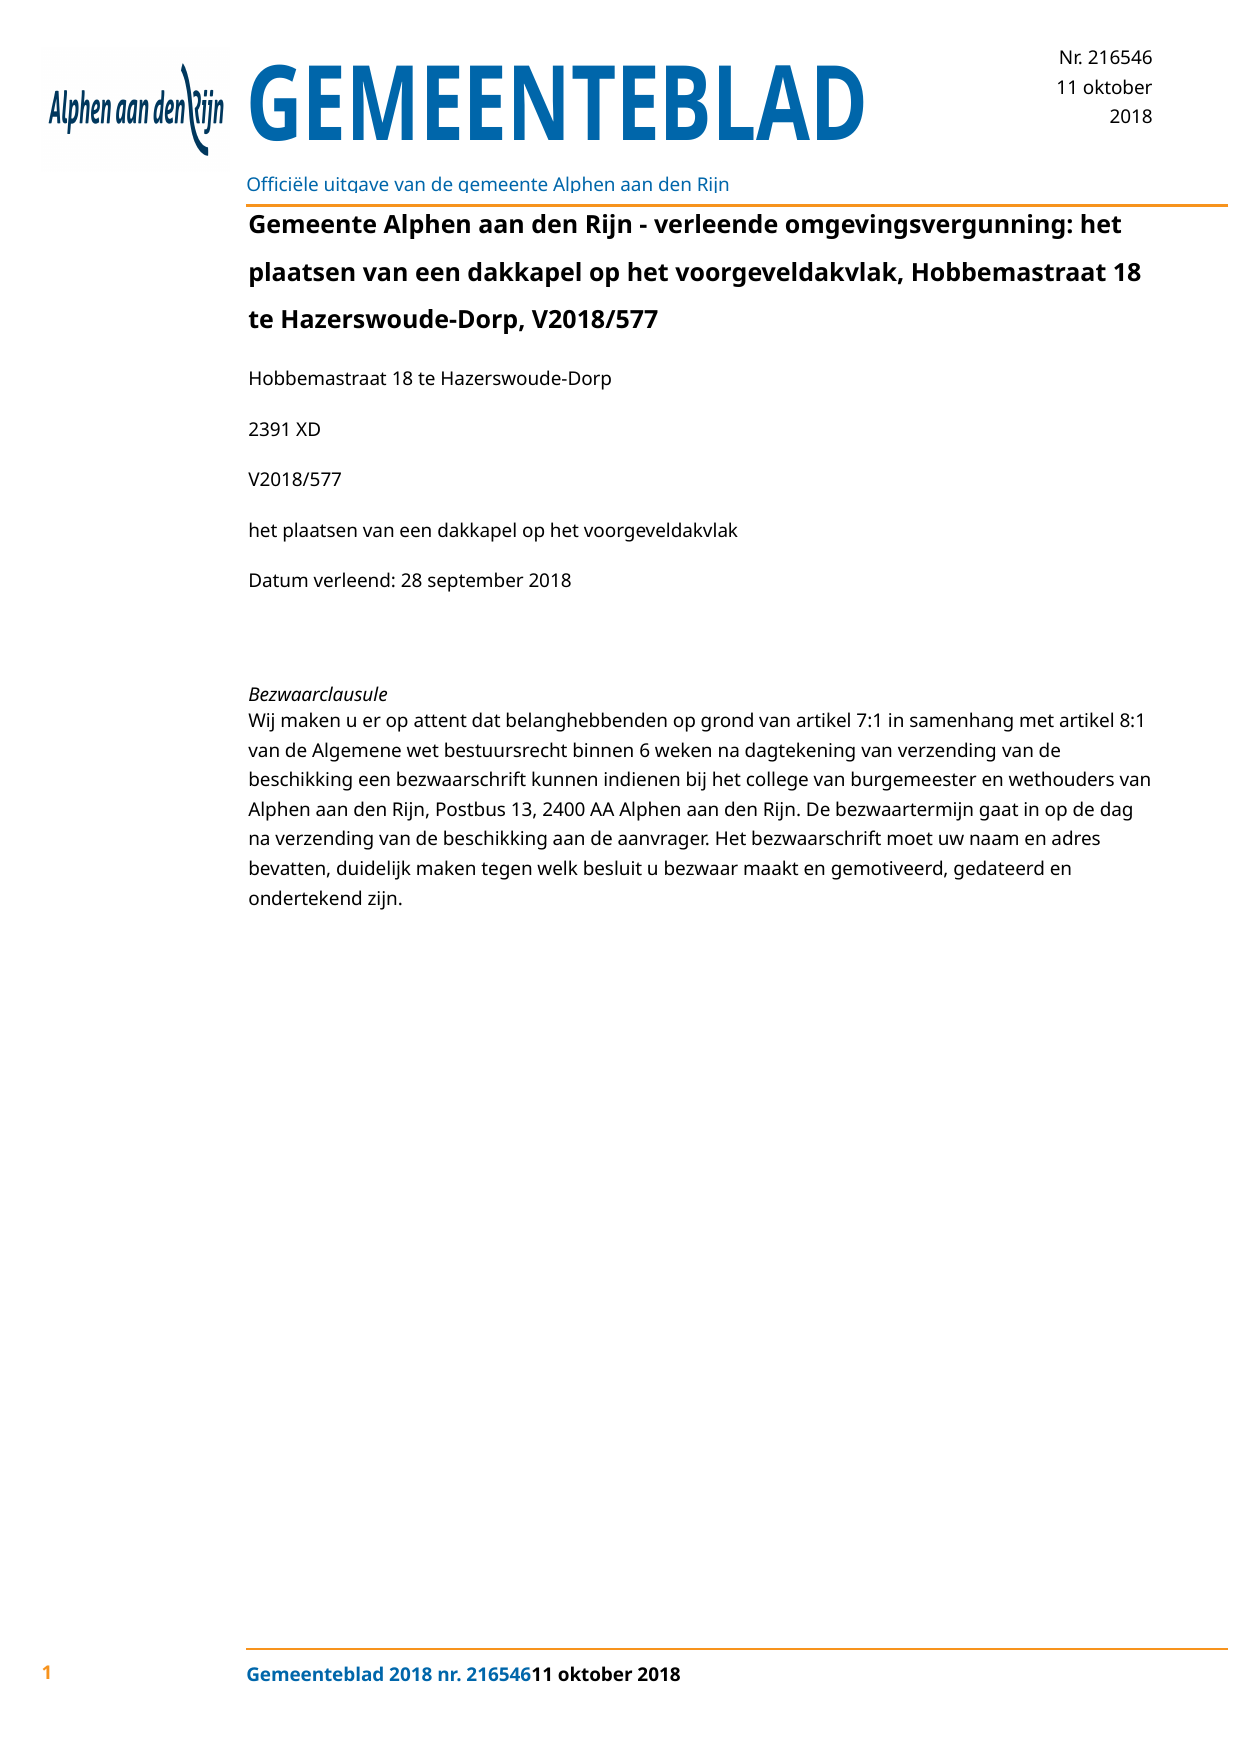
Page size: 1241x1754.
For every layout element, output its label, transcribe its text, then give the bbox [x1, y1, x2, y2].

text Bezwaarclausule [248, 682, 1152, 707]
text Gemeente Alphen aan den Rijn - verleende omgevingsvergunning: het plaatsen van een dakkapel op het voorgeveldakvlak, Hobbemastraat 18 te Hazerswoude-Dorp, V2018/577 [248, 207, 1152, 336]
text V2018/577 [248, 466, 1152, 492]
text het plaatsen van een dakkapel op het voorgeveldakvlak [248, 517, 1152, 542]
text Datum verleend: 28 september 2018 [248, 567, 1152, 593]
picture [41, 47, 231, 172]
text Hobbemastraat 18 te Hazerswoude-Dorp [248, 366, 1152, 391]
text 2391 XD [248, 416, 1152, 442]
text Wij maken u er op attent dat belanghebbenden op grond van artikel 7:1 in samenhang met artikel 8:1 van de Algemene wet bestuursrecht binnen 6 weken na dagtekening van verzending van de beschikking een bezwaarschrift kunnen indienen bij het college van burgemeester en wethouders van Alphen aan den Rijn, Postbus 13, 2400 AA Alphen aan den Rijn. De bezwaartermijn gaat in op de dag na verzending van de beschikking aan de aanvrager. Het bezwaarschrift moet uw naam en adres bevatten, duidelijk maken tegen welk besluit u bezwaar maakt en gemotiveerd, gedateerd en ondertekend zijn. [248, 707, 1152, 911]
